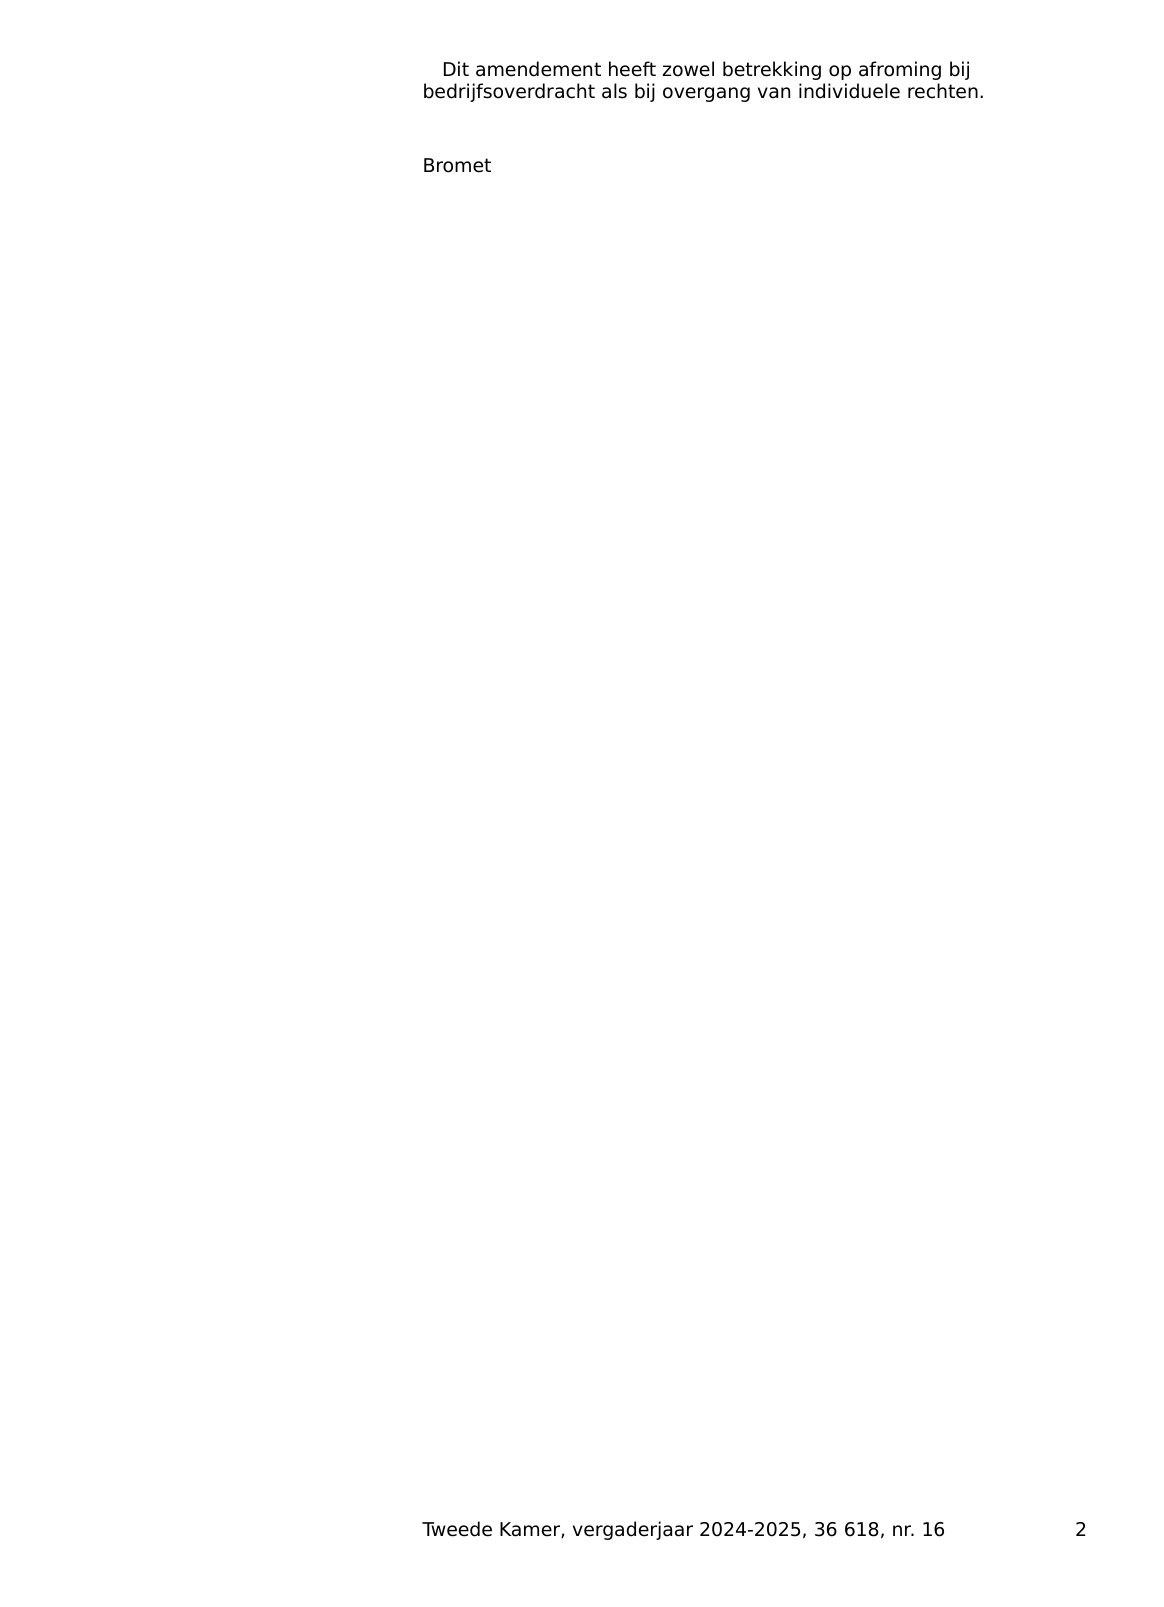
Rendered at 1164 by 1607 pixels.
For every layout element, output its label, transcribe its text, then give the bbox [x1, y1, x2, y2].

text Bromet [422, 133, 1087, 177]
text Dit amendement heeft zowel betrekking op afroming bij bedrijfsoverdracht als bij overgang van individuele rechten. [422, 59, 1087, 103]
